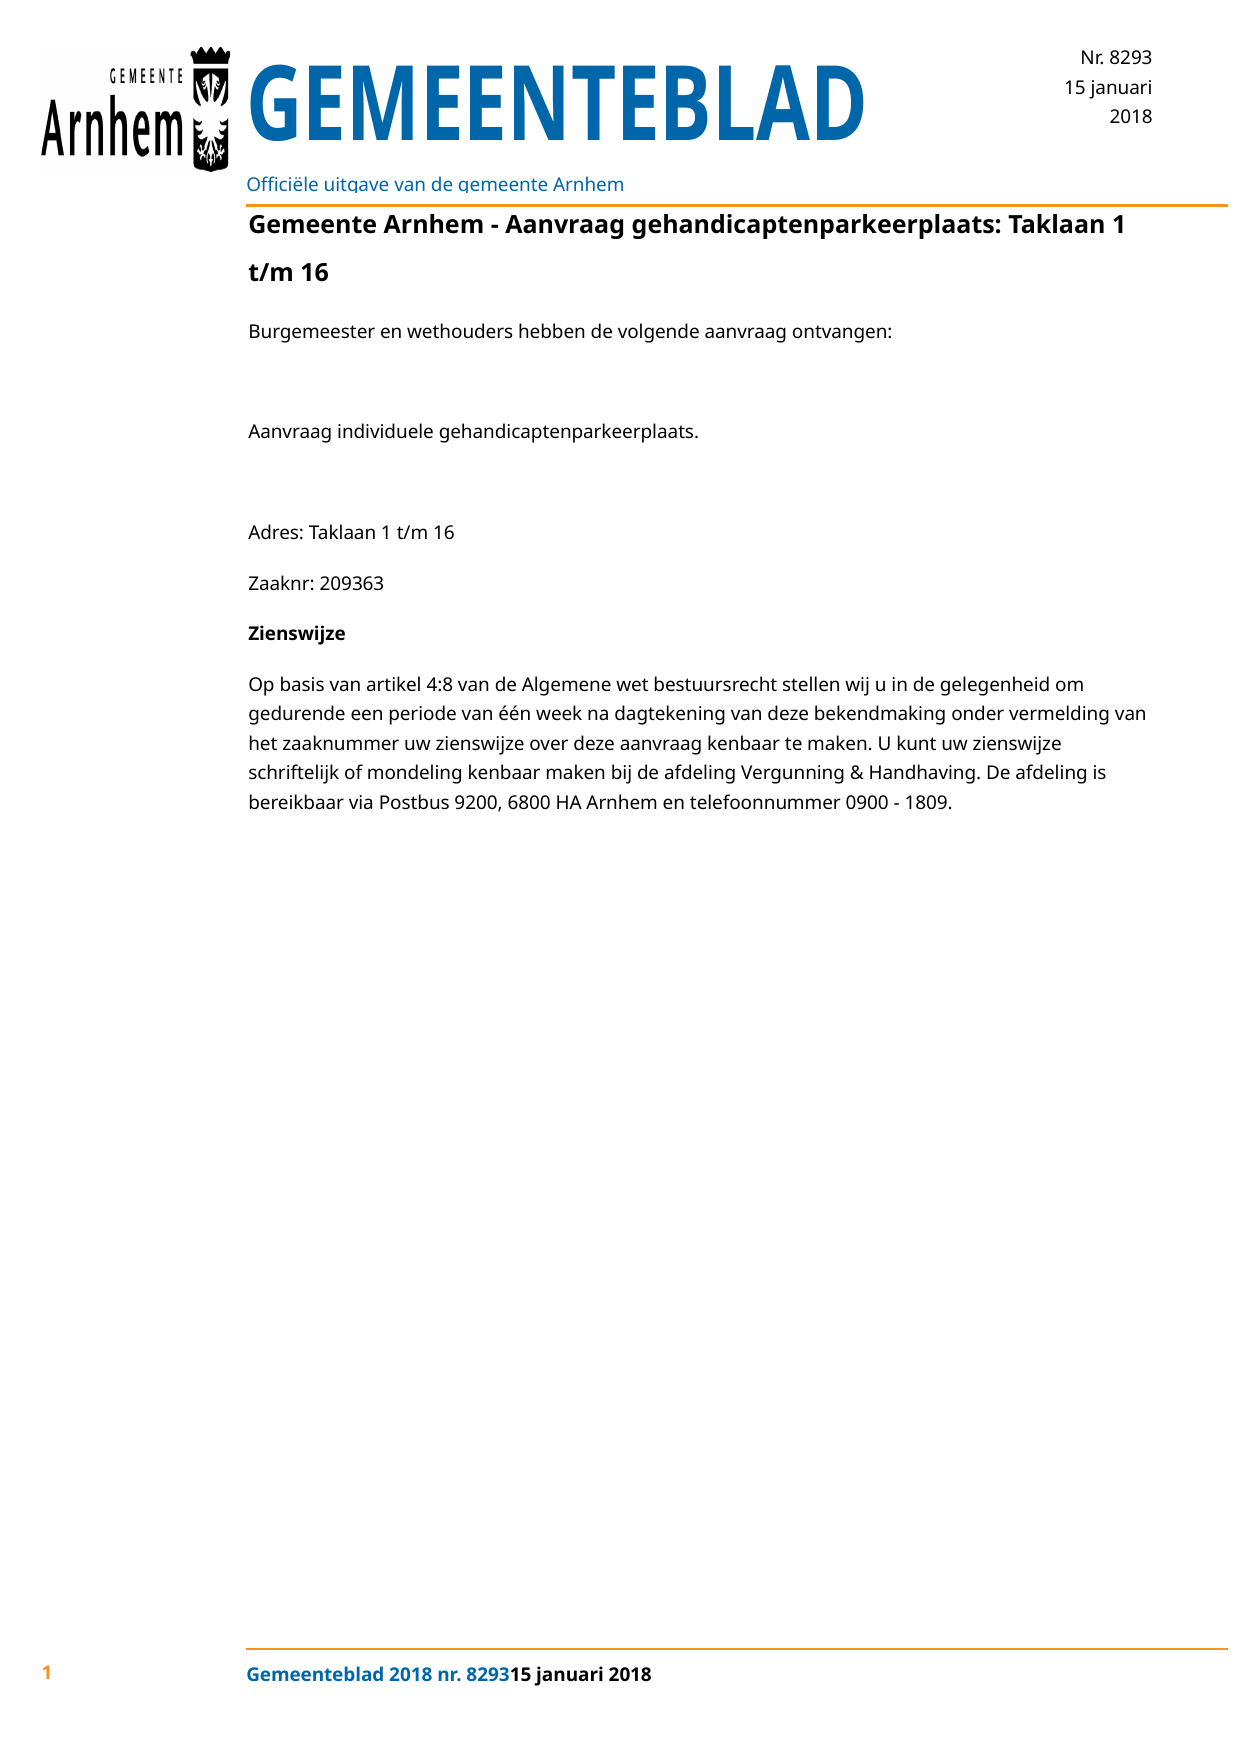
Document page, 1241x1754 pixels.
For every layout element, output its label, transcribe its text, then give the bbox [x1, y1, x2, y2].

text Zaaknr: 209363 [248, 570, 1152, 596]
text Adres: Taklaan 1 t/m 16 [248, 519, 1152, 545]
text Burgemeester en wethouders hebben de volgende aanvraag ontvangen: [248, 318, 1152, 344]
picture [41, 47, 231, 172]
text Op basis van artikel 4:8 van de Algemene wet bestuursrecht stellen wij u in de gelegenheid om gedurende een periode van één week na dagtekening van deze bekendmaking onder vermelding van het zaaknummer uw zienswijze over deze aanvraag kenbaar te maken. U kunt uw zienswijze schriftelijk of mondeling kenbaar maken bij de afdeling Vergunning & Handhaving. De afdeling is bereikbaar via Postbus 9200, 6800 HA Arnhem en telefoonnummer 0900 - 1809. [248, 671, 1152, 815]
text Gemeente Arnhem - Aanvraag gehandicaptenparkeerplaats: Taklaan 1 t/m 16 [248, 207, 1152, 288]
text Zienswijze [248, 620, 1152, 646]
text Aanvraag individuele gehandicaptenparkeerplaats. [248, 419, 1152, 444]
